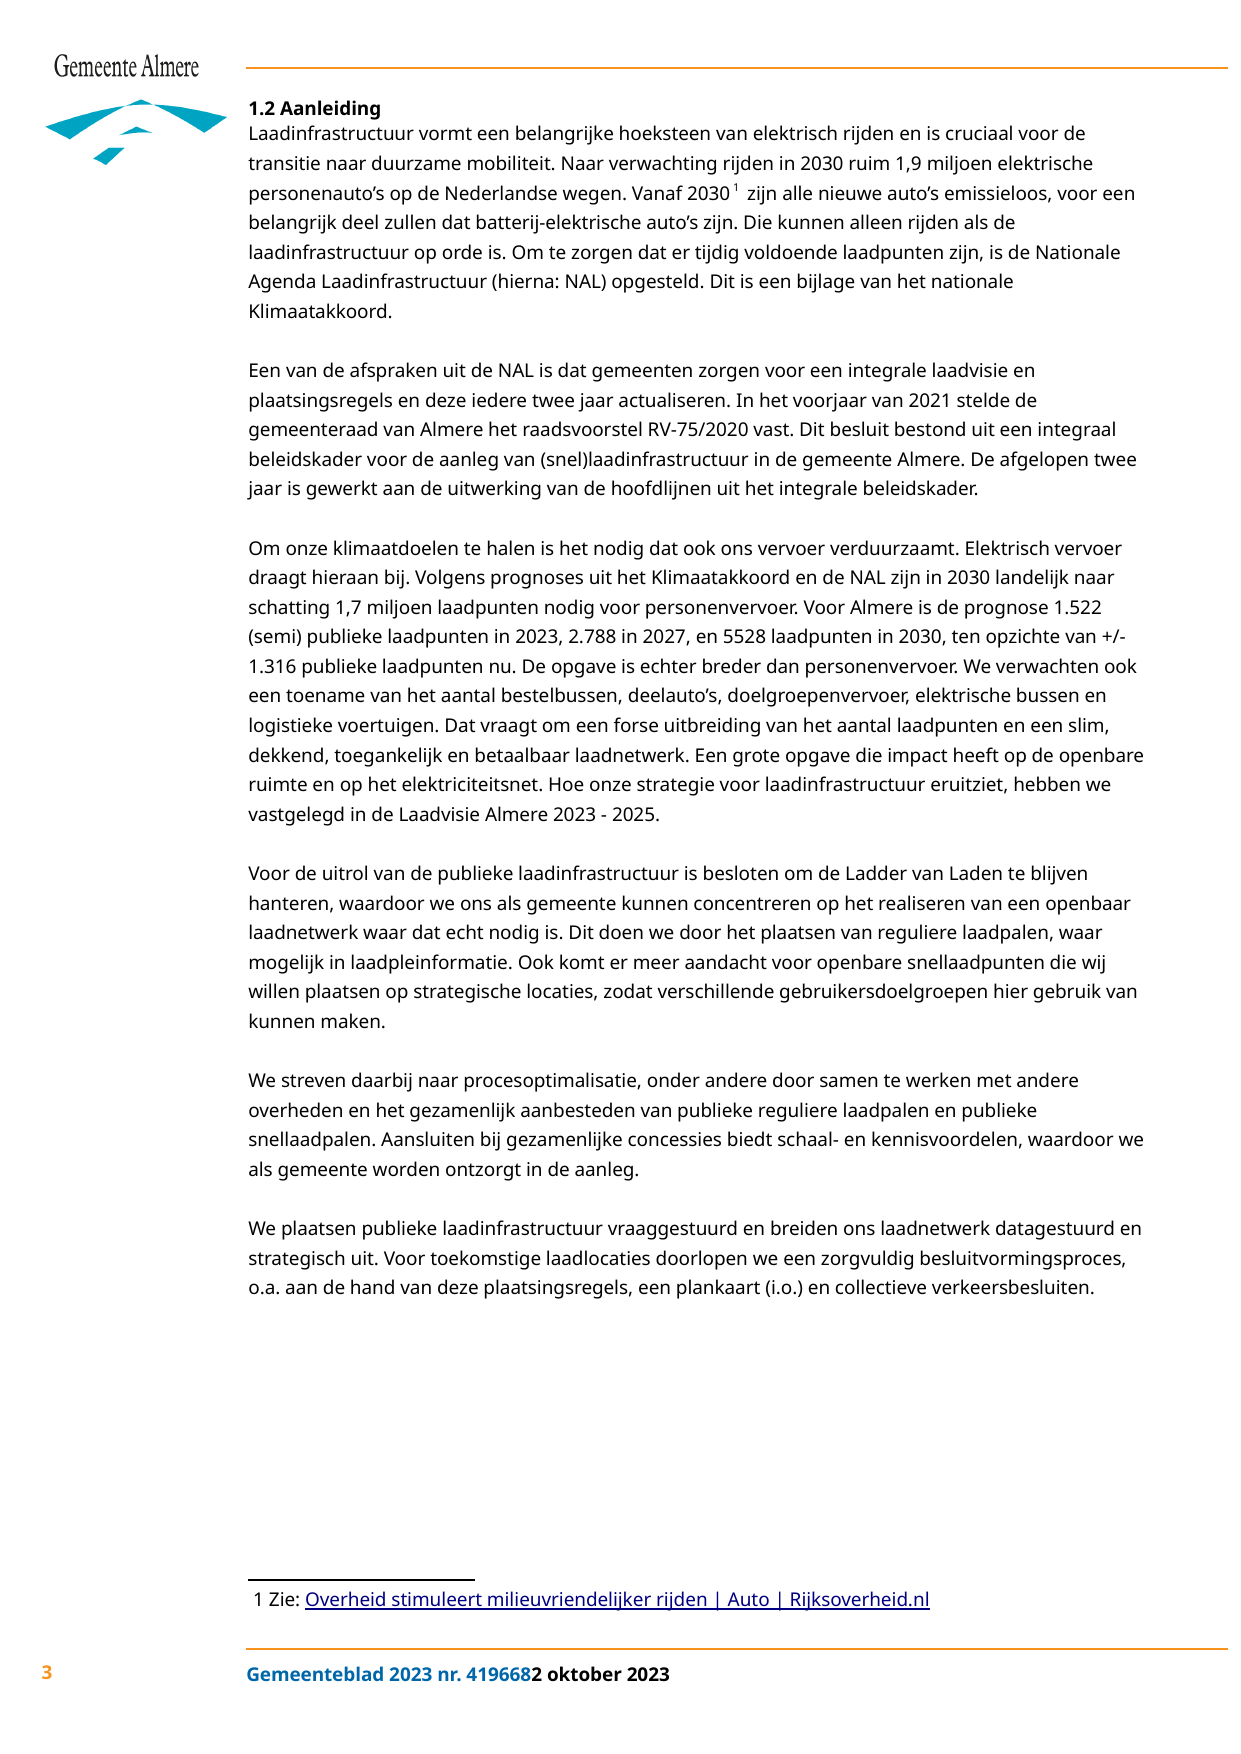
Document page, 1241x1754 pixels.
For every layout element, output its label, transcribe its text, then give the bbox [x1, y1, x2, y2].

text We plaatsen publieke laadinfrastructuur vraaggestuurd en breiden ons laadnetwerk datagestuurd en strategisch uit. Voor toekomstige laadlocaties doorlopen we een zorgvuldig besluitvormingsproces, o.a. aan de hand van deze plaatsingsregels, een plankaart (i.o.) en collectieve verkeersbesluiten. [248, 1215, 1152, 1300]
text Zie: Overheid stimuleert milieuvriendelijker rijden | Auto | Rijksoverheid.nl [248, 1586, 1152, 1612]
text Om onze klimaatdoelen te halen is het nodig dat ook ons vervoer verduurzaamt. Elektrisch vervoer draagt hieraan bij. Volgens prognoses uit het Klimaatakkoord en de NAL zijn in 2030 landelijk naar schatting 1,7 miljoen laadpunten nodig voor personenvervoer. Voor Almere is de prognose 1.522 (semi) publieke laadpunten in 2023, 2.788 in 2027, en 5528 laadpunten in 2030, ten opzichte van +/- 1.316 publieke laadpunten nu. De opgave is echter breder dan personenvervoer. We verwachten ook een toename van het aantal bestelbussen, deelauto’s, doelgroepenvervoer, elektrische bussen en logistieke voertuigen. Dat vraagt om een forse uitbreiding van het aantal laadpunten en een slim, dekkend, toegankelijk en betaalbaar laadnetwerk. Een grote opgave die impact heeft op de openbare ruimte en op het elektriciteitsnet. Hoe onze strategie voor laadinfrastructuur eruitziet, hebben we vastgelegd in de Laadvisie Almere 2023 - 2025. [248, 535, 1152, 827]
picture [41, 47, 231, 172]
text We streven daarbij naar procesoptimalisatie, onder andere door samen te werken met andere overheden en het gezamenlijk aanbesteden van publieke reguliere laadpalen en publieke snellaadpalen. Aansluiten bij gezamenlijke concessies biedt schaal- en kennisvoordelen, waardoor we als gemeente worden ontzorgt in de aanleg. [248, 1067, 1152, 1182]
text Een van de afspraken uit de NAL is dat gemeenten zorgen voor een integrale laadvisie en plaatsingsregels en deze iedere twee jaar actualiseren. In het voorjaar van 2021 stelde de gemeenteraad van Almere het raadsvoorstel RV-75/2020 vast. Dit besluit bestond uit een integraal beleidskader voor de aanleg van (snel)laadinfrastructuur in de gemeente Almere. De afgelopen twee jaar is gewerkt aan de uitwerking van de hoofdlijnen uit het integrale beleidskader. [248, 357, 1152, 501]
text Voor de uitrol van de publieke laadinfrastructuur is besloten om de Ladder van Laden te blijven hanteren, waardoor we ons als gemeente kunnen concentreren op het realiseren van een openbaar laadnetwerk waar dat echt nodig is. Dit doen we door het plaatsen van reguliere laadpalen, waar mogelijk in laadpleinformatie. Ook komt er meer aandacht voor openbare snellaadpunten die wij willen plaatsen op strategische locaties, zodat verschillende gebruikersdoelgroepen hier gebruik van kunnen maken. [248, 860, 1152, 1034]
text Laadinfrastructuur vormt een belangrijke hoeksteen van elektrisch rijden en is cruciaal voor de transitie naar duurzame mobiliteit. Naar verwachting rijden in 2030 ruim 1,9 miljoen elektrische personenauto’s op de Nederlandse wegen. Vanaf 2030 zijn alle nieuwe auto’s emissieloos, voor een belangrijk deel zullen dat batterij-elektrische auto’s zijn. Die kunnen alleen rijden als de laadinfrastructuur op orde is. Om te zorgen dat er tijdig voldoende laadpunten zijn, is de Nationale Agenda Laadinfrastructuur (hierna: NAL) opgesteld. Dit is een bijlage van het nationale Klimaatakkoord. [248, 121, 1152, 324]
text 1.2 Aanleiding [248, 95, 1152, 121]
